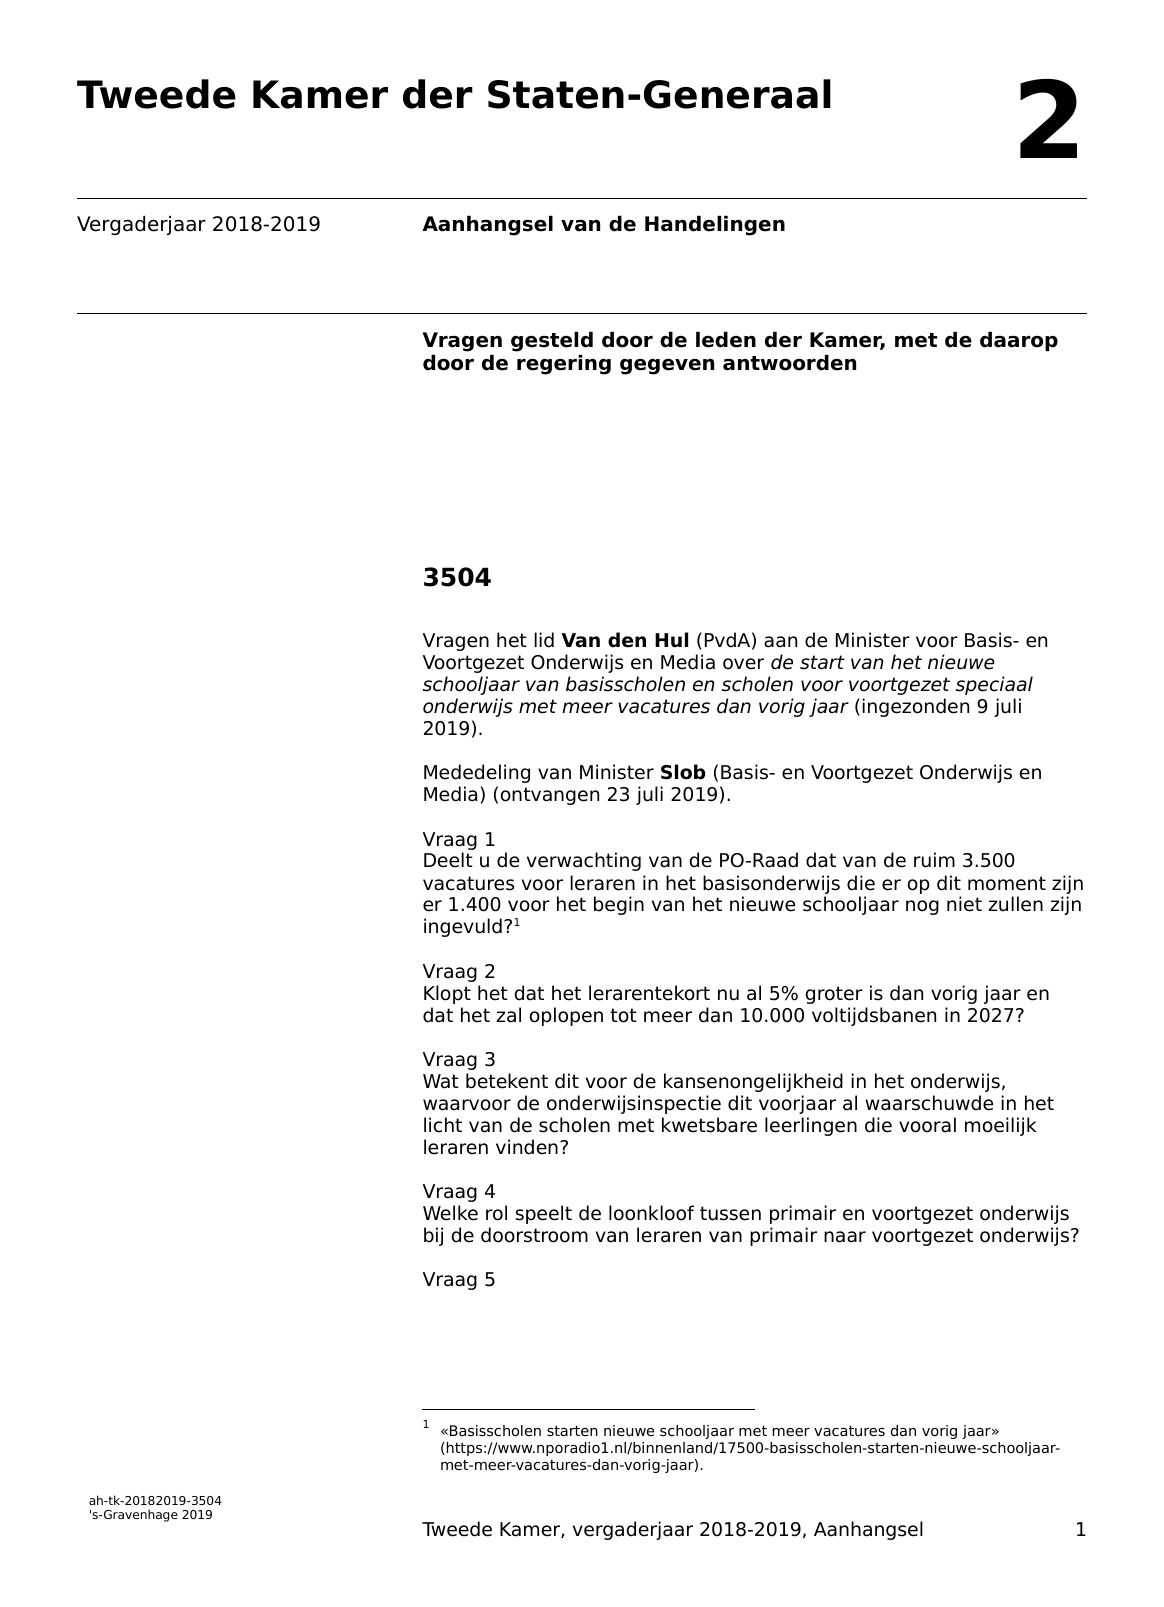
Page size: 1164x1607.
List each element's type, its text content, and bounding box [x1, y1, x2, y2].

text Vraag 5 [422, 1269, 1087, 1291]
text Klopt het dat het lerarentekort nu al 5% groter is dan vorig jaar en dat het zal oplopen tot meer dan 10.000 voltijdsbanen in 2027? [422, 982, 1087, 1026]
text Vraag 2 [422, 961, 1087, 982]
table_cell Aanhangsel van de Handelingen [422, 199, 1087, 313]
text Deelt u de verwachting van de PO-Raad dat van de ruim 3.500 vacatures voor leraren in het basisonderwijs die er op dit moment zijn er 1.400 voor het begin van het nieuwe schooljaar nog niet zullen zijn ingevuld? [422, 850, 1087, 938]
table_cell Vragen gesteld door de leden der Kamer, met de daarop door de regering gegeven antwoorden [422, 314, 1087, 375]
text «Basisscholen starten nieuwe schooljaar met meer vacatures dan vorig jaar» (https://www.nporadio1.nl/binnenland/17500-basisscholen-starten-nieuwe-schooljaar-met-meer-vacatures-dan-vorig-jaar). [422, 1418, 1087, 1474]
text Vraag 3 [422, 1049, 1087, 1071]
text Welke rol speelt de loonkloof tussen primair en voortgezet onderwijs bij de doorstroom van leraren van primair naar voortgezet onderwijs? [422, 1203, 1087, 1247]
text Wat betekent dit voor de kansenongelijkheid in het onderwijs, waarvoor de onderwijsinspectie dit voorjaar al waarschuwde in het licht van de scholen met kwetsbare leerlingen die vooral moeilijk leraren vinden? [422, 1071, 1087, 1158]
text Vraag 4 [422, 1181, 1087, 1203]
table_cell Vergaderjaar 2018-2019 [77, 199, 422, 313]
table_header Tweede Kamer der Staten-Generaal [77, 59, 886, 198]
text Vraag 1 [422, 828, 1087, 850]
text Vragen het lid Van den Hul (PvdA) aan de Minister voor Basis- en Voortgezet Onderwijs en Media over de start van het nieuwe schooljaar van basisscholen en scholen voor voortgezet speciaal onderwijs met meer vacatures dan vorig jaar (ingezonden 9 juli 2019). [422, 630, 1087, 740]
table_cell [77, 314, 422, 375]
text 3504 [422, 563, 1087, 592]
table_header 2 [886, 59, 1087, 198]
text 's-Gravenhage 2019 [88, 1508, 323, 1522]
text ah-tk-20182019-3504 [88, 1494, 323, 1508]
text Mededeling van Minister Slob (Basis- en Voortgezet Onderwijs en Media) (ontvangen 23 juli 2019). [422, 762, 1087, 806]
